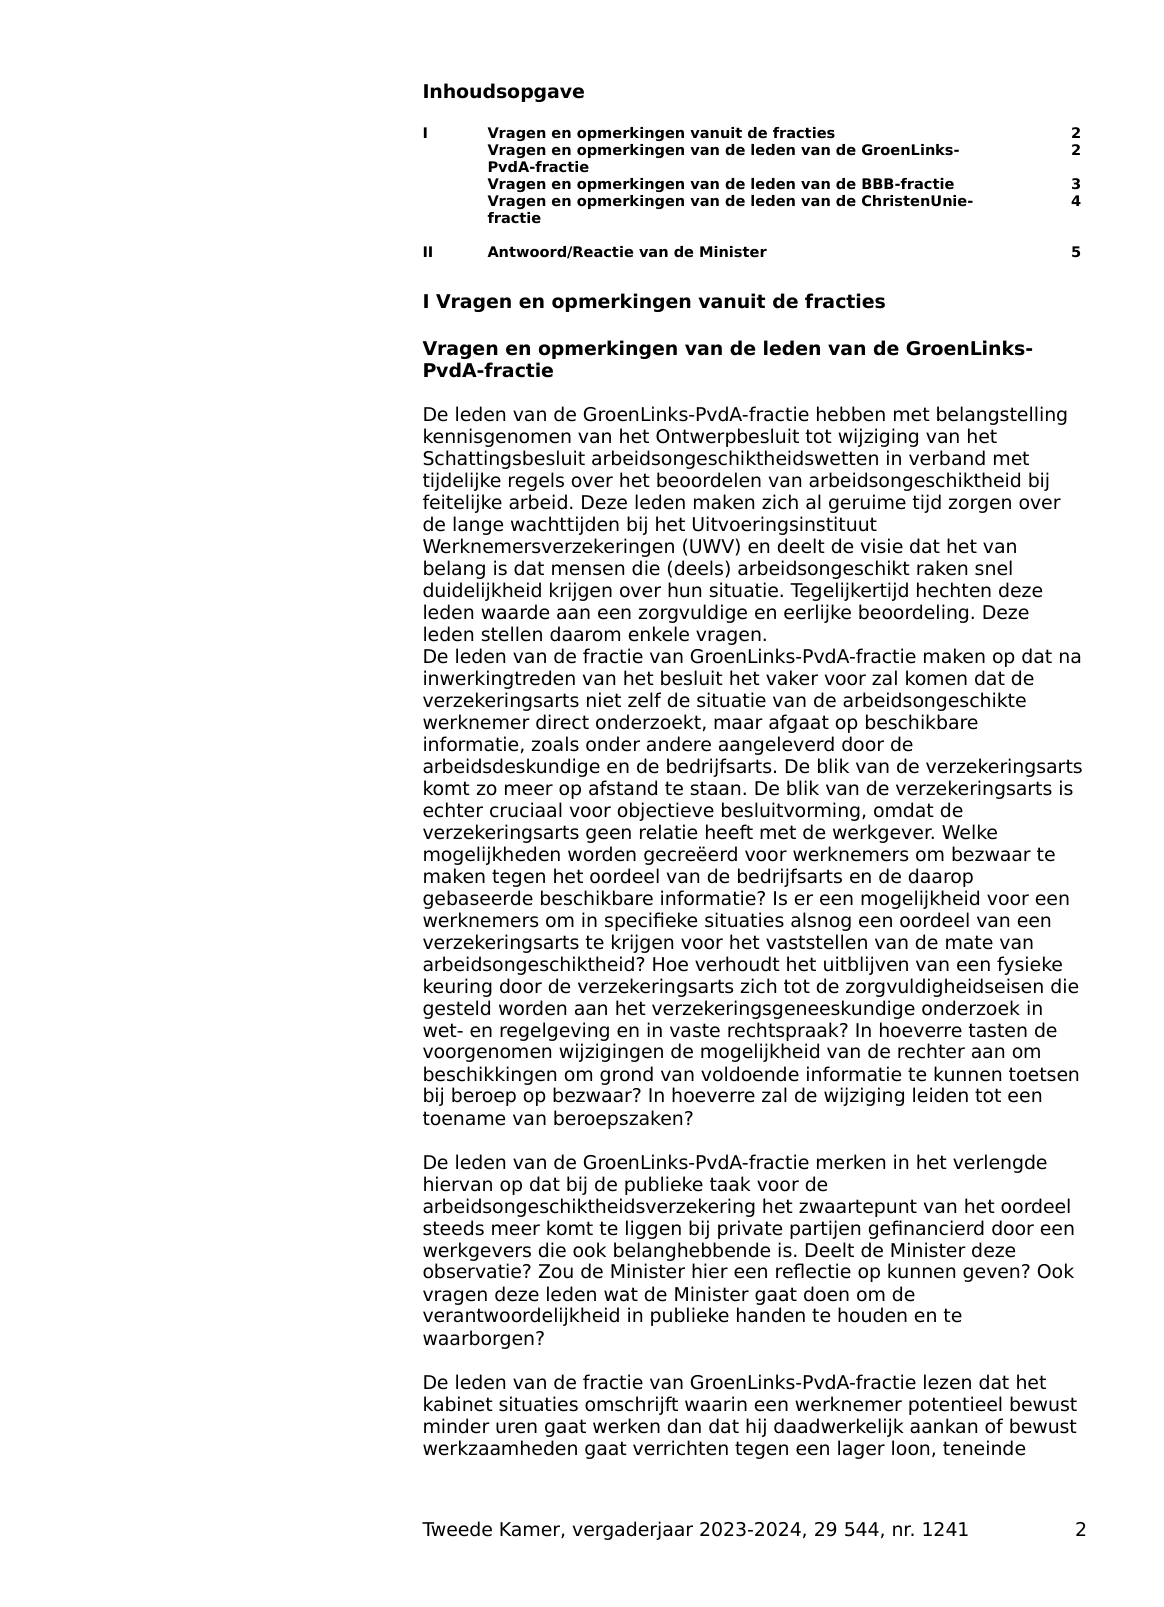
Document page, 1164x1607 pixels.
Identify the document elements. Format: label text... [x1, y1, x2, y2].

table_cell 4 [1013, 193, 1087, 227]
text De leden van de GroenLinks-PvdA-fractie merken in het verlengde hiervan op dat bij de publieke taak voor de arbeidsongeschiktheidsverzekering het zwaartepunt van het oordeel steeds meer komt te liggen bij private partijen gefinancierd door een werkgevers die ook belanghebbende is. Deelt de Minister deze observatie? Zou de Minister hier een reflectie op kunnen geven? Ook vragen deze leden wat de Minister gaat doen om de verantwoordelijkheid in publieke handen te houden en te waarborgen? [422, 1152, 1087, 1349]
table_cell [422, 193, 481, 227]
table_cell [481, 227, 1013, 244]
text De leden van de fractie van GroenLinks-PvdA-fractie lezen dat het kabinet situaties omschrijft waarin een werknemer potentieel bewust minder uren gaat werken dan dat hij daadwerkelijk aankan of bewust werkzaamheden gaat verrichten tegen een lager loon, teneinde [422, 1372, 1087, 1459]
table_cell 3 [1013, 176, 1087, 193]
table_cell Vragen en opmerkingen van de leden van de ChristenUnie-fractie [481, 193, 1013, 227]
text De leden van de GroenLinks-PvdA-fractie hebben met belangstelling kennisgenomen van het Ontwerpbesluit tot wijziging van het Schattingsbesluit arbeidsongeschiktheidswetten in verband met tijdelijke regels over het beoordelen van arbeidsongeschiktheid bij feitelijke arbeid. Deze leden maken zich al geruime tijd zorgen over de lange wachttijden bij het Uitvoeringsinstituut Werknemersverzekeringen (UWV) en deelt de visie dat het van belang is dat mensen die (deels) arbeidsongeschikt raken snel duidelijkheid krijgen over hun situatie. Tegelijkertijd hechten deze leden waarde aan een zorgvuldige en eerlijke beoordeling. Deze leden stellen daarom enkele vragen. [422, 404, 1087, 646]
subtitle Inhoudsopgave [422, 81, 1087, 103]
table_cell Antwoord/Reactie van de Minister [481, 244, 1013, 261]
table_cell 5 [1013, 244, 1087, 261]
table_cell [422, 227, 481, 244]
table_header I [422, 125, 481, 142]
table_cell 2 [1013, 142, 1087, 176]
table_cell [422, 176, 481, 193]
subtitle Vragen en opmerkingen van de leden van de GroenLinks-PvdA-fractie [422, 338, 1087, 382]
table_header 2 [1013, 125, 1087, 142]
table_cell Vragen en opmerkingen van de leden van de BBB-fractie [481, 176, 1013, 193]
subtitle I Vragen en opmerkingen vanuit de fracties [422, 291, 1087, 313]
table_cell II [422, 244, 481, 261]
table_cell [1013, 227, 1087, 244]
text De leden van de fractie van GroenLinks-PvdA-fractie maken op dat na inwerkingtreden van het besluit het vaker voor zal komen dat de verzekeringsarts niet zelf de situatie van de arbeidsongeschikte werknemer direct onderzoekt, maar afgaat op beschikbare informatie, zoals onder andere aangeleverd door de arbeidsdeskundige en de bedrijfsarts. De blik van de verzekeringsarts komt zo meer op afstand te staan. De blik van de verzekeringsarts is echter cruciaal voor objectieve besluitvorming, omdat de verzekeringsarts geen relatie heeft met de werkgever. Welke mogelijkheden worden gecreëerd voor werknemers om bezwaar te maken tegen het oordeel van de bedrijfsarts en de daarop gebaseerde beschikbare informatie? Is er een mogelijkheid voor een werknemers om in specifieke situaties alsnog een oordeel van een verzekeringsarts te krijgen voor het vaststellen van de mate van arbeidsongeschiktheid? Hoe verhoudt het uitblijven van een fysieke keuring door de verzekeringsarts zich tot de zorgvuldigheidseisen die gesteld worden aan het verzekeringsgeneeskundige onderzoek in wet- en regelgeving en in vaste rechtspraak? In hoeverre tasten de voorgenomen wijzigingen de mogelijkheid van de rechter aan om beschikkingen om grond van voldoende informatie te kunnen toetsen bij beroep op bezwaar? In hoeverre zal de wijziging leiden tot een toename van beroepszaken? [422, 646, 1087, 1129]
table_cell [422, 142, 481, 176]
table_cell Vragen en opmerkingen van de leden van de GroenLinks-PvdA-fractie [481, 142, 1013, 176]
table_header Vragen en opmerkingen vanuit de fracties [481, 125, 1013, 142]
